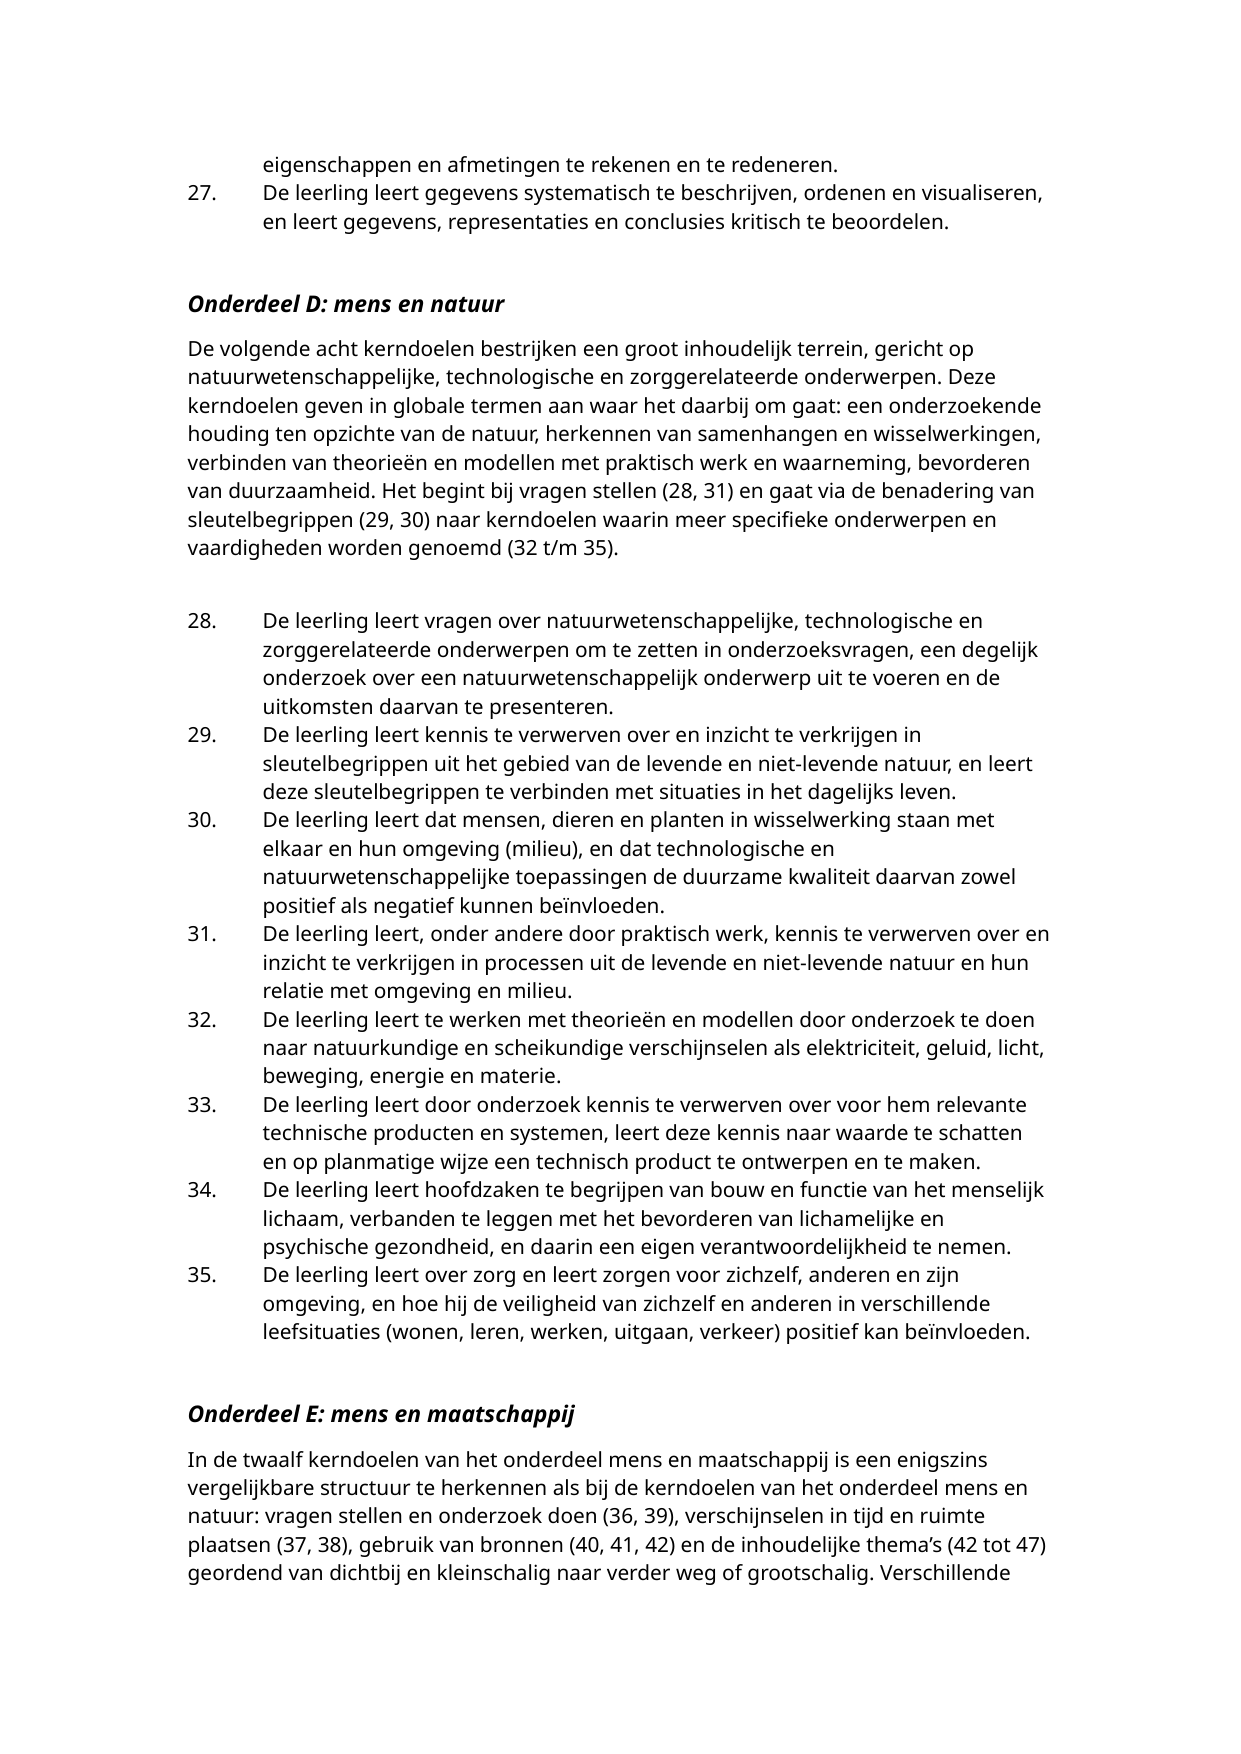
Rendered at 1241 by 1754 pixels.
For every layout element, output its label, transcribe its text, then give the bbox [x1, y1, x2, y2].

text De volgende acht kerndoelen bestrijken een groot inhoudelijk terrein, gericht op natuurwetenschappelijke, technologische en zorggerelateerde onderwerpen. Deze kerndoelen geven in globale termen aan waar het daarbij om gaat: een onderzoekende houding ten opzichte van de natuur, herkennen van samenhangen en wisselwerkingen, verbinden van theorieën en modellen met praktisch werk en waarneming, bevorderen van duurzaamheid. Het begint bij vragen stellen (28, 31) en gaat via de benadering van sleutelbegrippen (29, 30) naar kerndoelen waarin meer specifieke onderwerpen en vaardigheden worden genoemd (32 t/m 35). [187, 334, 1053, 562]
subtitle Onderdeel D: mens en natuur [187, 288, 1053, 319]
list De leerling leert, onder andere door praktisch werk, kennis te verwerven over en inzicht te verkrijgen in processen uit de levende en niet-levende natuur en hun relatie met omgeving en milieu. [187, 919, 1053, 1005]
list eigenschappen en afmetingen te rekenen en te redeneren. [187, 150, 1053, 178]
list De leerling leert kennis te verwerven over en inzicht te verkrijgen in sleutelbegrippen uit het gebied van de levende en niet-levende natuur, en leert deze sleutelbegrippen te verbinden met situaties in het dagelijks leven. [187, 720, 1053, 806]
text In de twaalf kerndoelen van het onderdeel mens en maatschappij is een enigszins vergelijkbare structuur te herkennen als bij de kerndoelen van het onderdeel mens en natuur: vragen stellen en onderzoek doen (36, 39), verschijnselen in tijd en ruimte plaatsen (37, 38), gebruik van bronnen (40, 41, 42) en de inhoudelijke thema’s (42 tot 47) geordend van dichtbij en kleinschalig naar verder weg of grootschalig. Verschillende [187, 1445, 1053, 1587]
list De leerling leert gegevens systematisch te beschrijven, ordenen en visualiseren, en leert gegevens, representaties en conclusies kritisch te beoordelen. [187, 178, 1053, 235]
subtitle Onderdeel E: mens en maatschappij [187, 1398, 1053, 1430]
list De leerling leert door onderzoek kennis te verwerven over voor hem relevante technische producten en systemen, leert deze kennis naar waarde te schatten en op planmatige wijze een technisch product te ontwerpen en te maken. [187, 1090, 1053, 1175]
list De leerling leert te werken met theorieën en modellen door onderzoek te doen naar natuurkundige en scheikundige verschijnselen als elektriciteit, geluid, licht, beweging, energie en materie. [187, 1005, 1053, 1090]
list De leerling leert vragen over natuurwetenschappelijke, technologische en zorggerelateerde onderwerpen om te zetten in onderzoeksvragen, een degelijk onderzoek over een natuurwetenschappelijk onderwerp uit te voeren en de uitkomsten daarvan te presenteren. [187, 607, 1053, 720]
list De leerling leert over zorg en leert zorgen voor zichzelf, anderen en zijn omgeving, en hoe hij de veiligheid van zichzelf en anderen in verschillende leefsituaties (wonen, leren, werken, uitgaan, verkeer) positief kan beïnvloeden. [187, 1261, 1053, 1346]
list De leerling leert hoofdzaken te begrijpen van bouw en functie van het menselijk lichaam, verbanden te leggen met het bevorderen van lichamelijke en psychische gezondheid, en daarin een eigen verantwoordelijkheid te nemen. [187, 1175, 1053, 1261]
list De leerling leert dat mensen, dieren en planten in wisselwerking staan met elkaar en hun omgeving (milieu), en dat technologische en natuurwetenschappelijke toepassingen de duurzame kwaliteit daarvan zowel positief als negatief kunnen beïnvloeden. [187, 806, 1053, 919]
